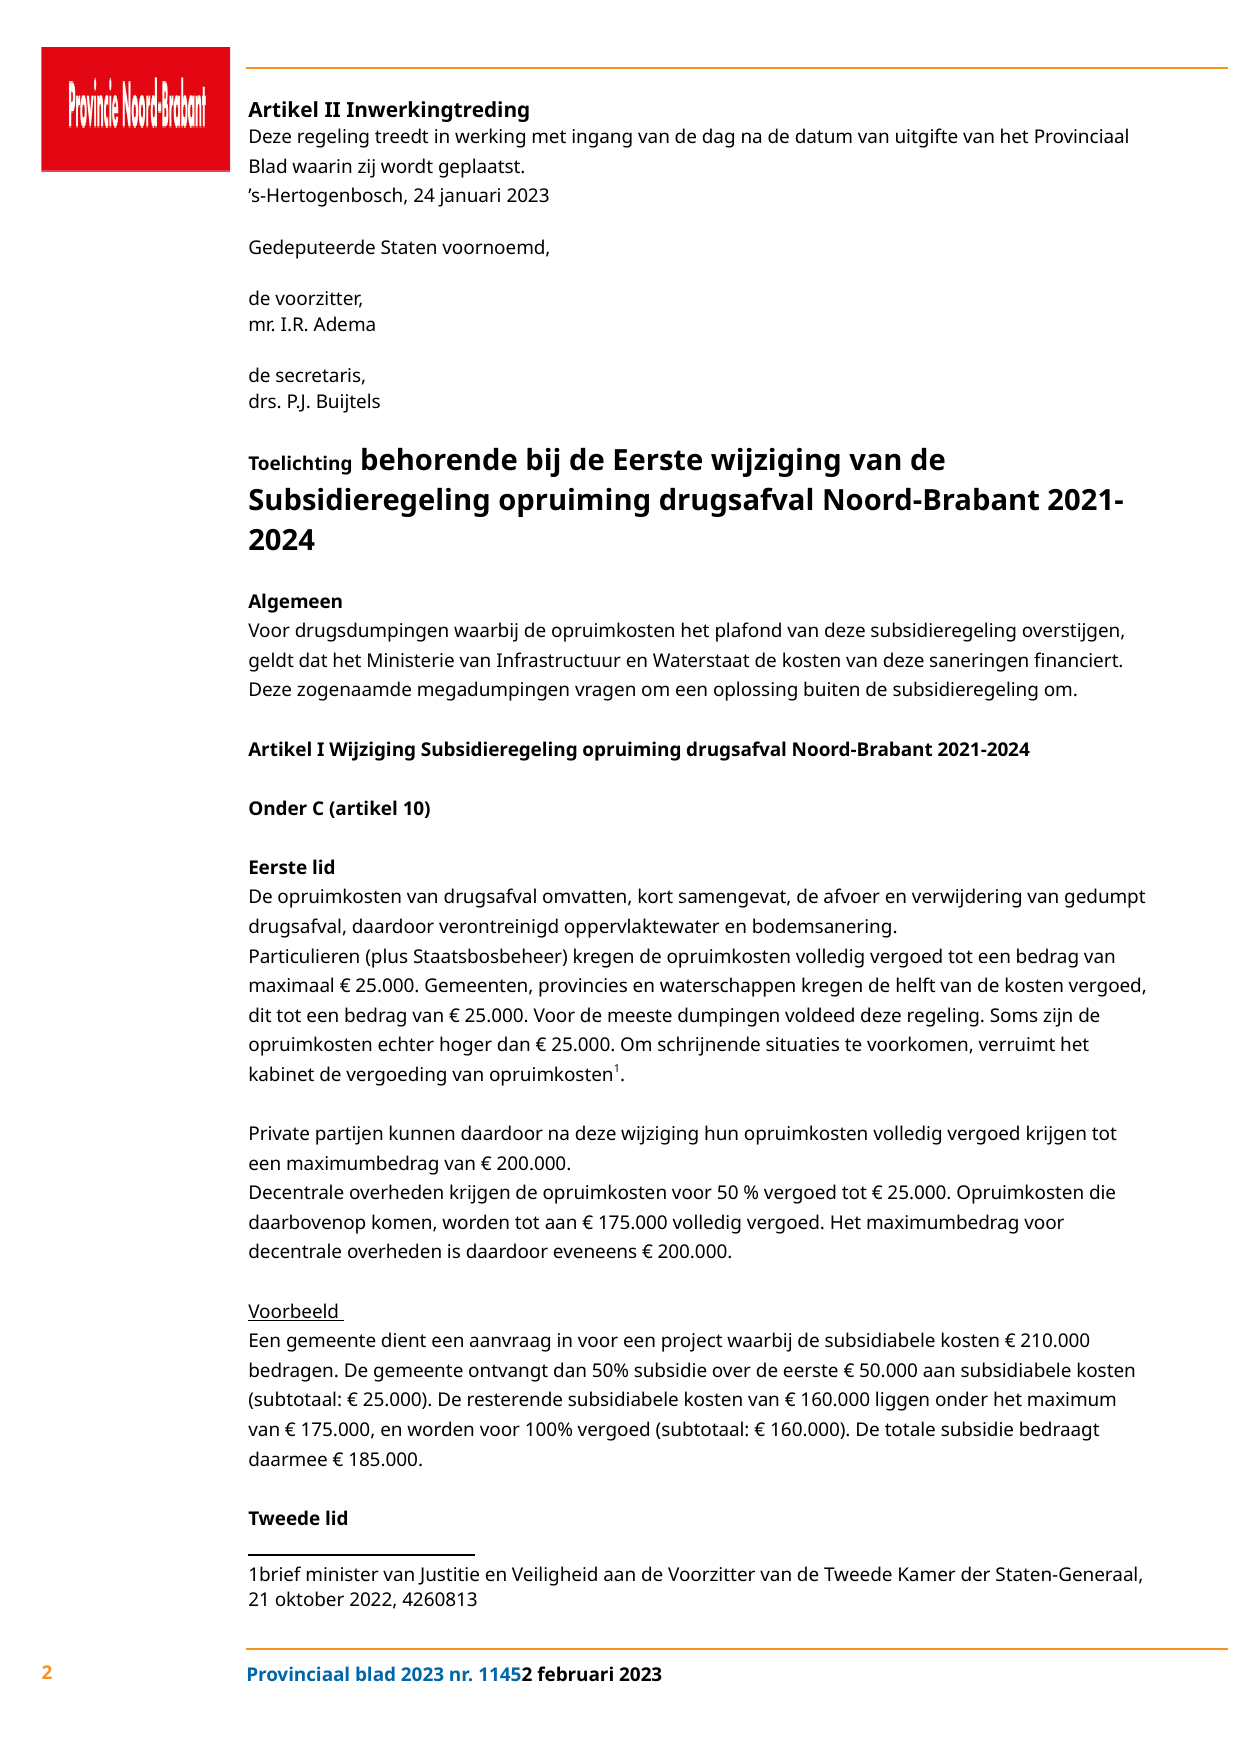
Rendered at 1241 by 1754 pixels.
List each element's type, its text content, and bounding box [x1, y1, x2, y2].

text Toelichting behorende bij de Eerste wijziging van de Subsidieregeling opruiming drugsafval Noord-Brabant 2021-2024 [248, 440, 1152, 559]
text mr. I.R. Adema [248, 311, 1152, 337]
text drs. P.J. Buijtels [248, 388, 1152, 414]
text de voorzitter, [248, 285, 1152, 311]
text De opruimkosten van drugsafval omvatten, kort samengevat, de afvoer en verwijdering van gedumpt drugsafval, daardoor verontreinigd oppervlaktewater en bodemsanering. [248, 884, 1152, 939]
text ’s-Hertogenbosch, 24 januari 2023 [248, 182, 1152, 208]
text Artikel I Wijziging Subsidieregeling opruiming drugsafval Noord-Brabant 2021-2024 [248, 736, 1152, 762]
text Particulieren (plus Staatsbosbeheer) kregen de opruimkosten volledig vergoed tot een bedrag van maximaal € 25.000. Gemeenten, provincies en waterschappen kregen de helft van de kosten vergoed, dit tot een bedrag van € 25.000. Voor de meeste dumpingen voldeed deze regeling. Soms zijn de opruimkosten echter hoger dan € 25.000. Om schrijnende situaties te voorkomen, verruimt het kabinet de vergoeding van opruimkosten. [248, 943, 1152, 1087]
text Een gemeente dient een aanvraag in voor een project waarbij de subsidiabele kosten € 210.000 bedragen. De gemeente ontvangt dan 50% subsidie over de eerste € 50.000 aan subsidiabele kosten (subtotaal: € 25.000). De resterende subsidiabele kosten van € 160.000 liggen onder het maximum van € 175.000, en worden voor 100% vergoed (subtotaal: € 160.000). De totale subsidie bedraagt daarmee € 185.000. [248, 1327, 1152, 1472]
text Onder C (artikel 10) [248, 795, 1152, 821]
text Decentrale overheden krijgen de opruimkosten voor 50 % vergoed tot € 25.000. Opruimkosten die daarbovenop komen, worden tot aan € 175.000 volledig vergoed. Het maximumbedrag voor decentrale overheden is daardoor eveneens € 200.000. [248, 1179, 1152, 1264]
text Deze regeling treedt in werking met ingang van de dag na de datum van uitgifte van het Provinciaal Blad waarin zij wordt geplaatst. [248, 123, 1152, 178]
text Voor drugsdumpingen waarbij de opruimkosten het plafond van deze subsidieregeling overstijgen, geldt dat het Ministerie van Infrastructuur en Waterstaat de kosten van deze saneringen financiert. Deze zogenaamde megadumpingen vragen om een oplossing buiten de subsidieregeling om. [248, 617, 1152, 702]
text Artikel II Inwerkingtreding [248, 95, 1152, 123]
text Eerste lid [248, 854, 1152, 880]
text de secretaris, [248, 362, 1152, 388]
text brief minister van Justitie en Veiligheid aan de Voorzitter van de Tweede Kamer der Staten-Generaal, 21 oktober 2022, 4260813 [248, 1561, 1152, 1612]
text Voorbeeld [248, 1298, 1152, 1324]
text Private partijen kunnen daardoor na deze wijziging hun opruimkosten volledig vergoed krijgen tot een maximumbedrag van € 200.000. [248, 1120, 1152, 1176]
text Tweede lid [248, 1505, 1152, 1531]
text Gedeputeerde Staten voornoemd, [248, 234, 1152, 259]
text Algemeen [248, 588, 1152, 614]
picture [41, 47, 231, 172]
